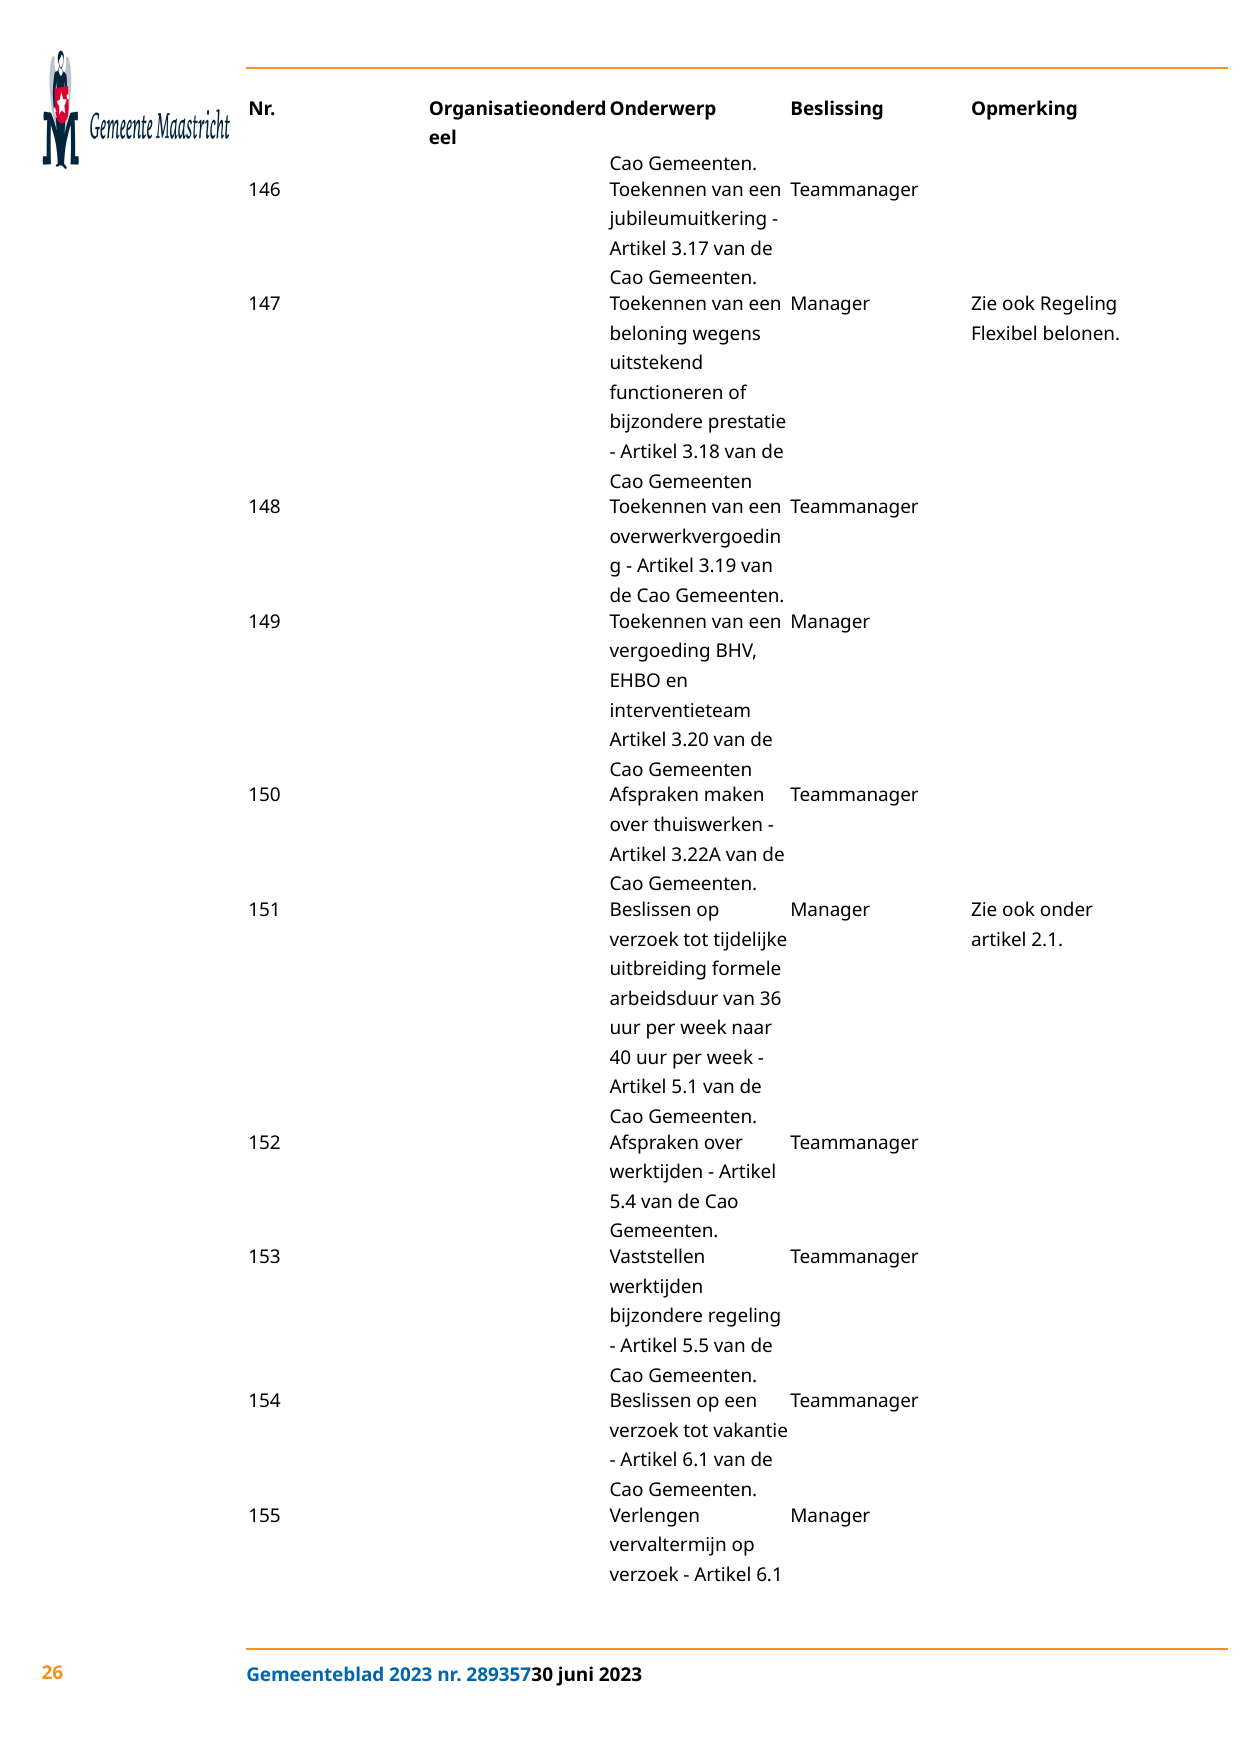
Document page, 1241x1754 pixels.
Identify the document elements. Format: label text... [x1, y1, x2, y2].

table_header Onderwerp [609, 95, 790, 150]
table_cell [971, 176, 1152, 290]
table_cell [248, 150, 429, 176]
table_cell 150 [248, 782, 429, 896]
table_cell Afspraken maken over thuiswerken - Artikel 3.22A van de Cao Gemeenten. [609, 782, 790, 896]
table_cell 153 [248, 1244, 429, 1387]
table_cell 146 [248, 176, 429, 290]
table_cell [429, 494, 609, 608]
table_cell [429, 896, 609, 1129]
table_cell [429, 608, 609, 782]
table_cell Teammanager [790, 1244, 971, 1387]
table_cell Vaststellen werktijden bijzondere regeling - Artikel 5.5 van de Cao Gemeenten. [609, 1244, 790, 1387]
table_cell Toekennen van een jubileumuitkering - Artikel 3.17 van de Cao Gemeenten. [609, 176, 790, 290]
table_cell [429, 176, 609, 290]
table_cell Zie ook Regeling Flexibel belonen. [971, 290, 1152, 493]
table_cell Afspraken over werktijden - Artikel 5.4 van de Cao Gemeenten. [609, 1129, 790, 1243]
table_cell [971, 1388, 1152, 1502]
table_cell [790, 150, 971, 176]
picture [41, 47, 231, 172]
table_cell Beslissen op verzoek tot tijdelijke uitbreiding formele arbeidsduur van 36 uur per week naar 40 uur per week - Artikel 5.1 van de Cao Gemeenten. [609, 896, 790, 1129]
table_cell [429, 290, 609, 493]
table_cell 148 [248, 494, 429, 608]
table_cell [971, 1129, 1152, 1243]
table_cell Toekennen van een beloning wegens uitstekend functioneren of bijzondere prestatie - Artikel 3.18 van de Cao Gemeenten [609, 290, 790, 493]
table_cell Teammanager [790, 176, 971, 290]
table_cell Teammanager [790, 782, 971, 896]
table_header Nr. [248, 95, 429, 150]
table_cell Manager [790, 896, 971, 1129]
table_cell [429, 150, 609, 176]
table_cell Teammanager [790, 494, 971, 608]
table_cell Beslissen op een verzoek tot vakantie - Artikel 6.1 van de Cao Gemeenten. [609, 1388, 790, 1502]
table_cell Toekennen van een vergoeding BHV, EHBO en interventieteam ­ Artikel 3.20 van de Cao Gemeenten [609, 608, 790, 782]
table_cell [971, 782, 1152, 896]
table_cell 154 [248, 1388, 429, 1502]
table_cell [971, 494, 1152, 608]
table_cell 152 [248, 1129, 429, 1243]
table_cell [429, 782, 609, 896]
table_cell [971, 1502, 1152, 1587]
table_cell Cao Gemeenten. [609, 150, 790, 176]
table_cell [971, 608, 1152, 782]
table_cell Teammanager [790, 1388, 971, 1502]
table_cell [429, 1129, 609, 1243]
table_header Opmerking [971, 95, 1152, 150]
table_header Beslissing [790, 95, 971, 150]
table_cell 149 [248, 608, 429, 782]
table_cell Verlengen vervaltermijn op verzoek - Artikel 6.1 [609, 1502, 790, 1587]
table_header Organisatieonderdeel [429, 95, 609, 150]
table_cell [971, 150, 1152, 176]
table_cell Manager [790, 608, 971, 782]
table_cell [429, 1502, 609, 1587]
table_cell 147 [248, 290, 429, 493]
table_cell [429, 1244, 609, 1387]
table_cell [429, 1388, 609, 1502]
table_cell Manager [790, 1502, 971, 1587]
table_cell 151 [248, 896, 429, 1129]
table_cell Zie ook onder artikel 2.1. [971, 896, 1152, 1129]
table_cell [971, 1244, 1152, 1387]
table_cell Manager [790, 290, 971, 493]
table_cell Teammanager [790, 1129, 971, 1243]
table_cell 155 [248, 1502, 429, 1587]
table_cell Toekennen van een overwerkvergoeding - Artikel 3.19 van de Cao Gemeenten. [609, 494, 790, 608]
